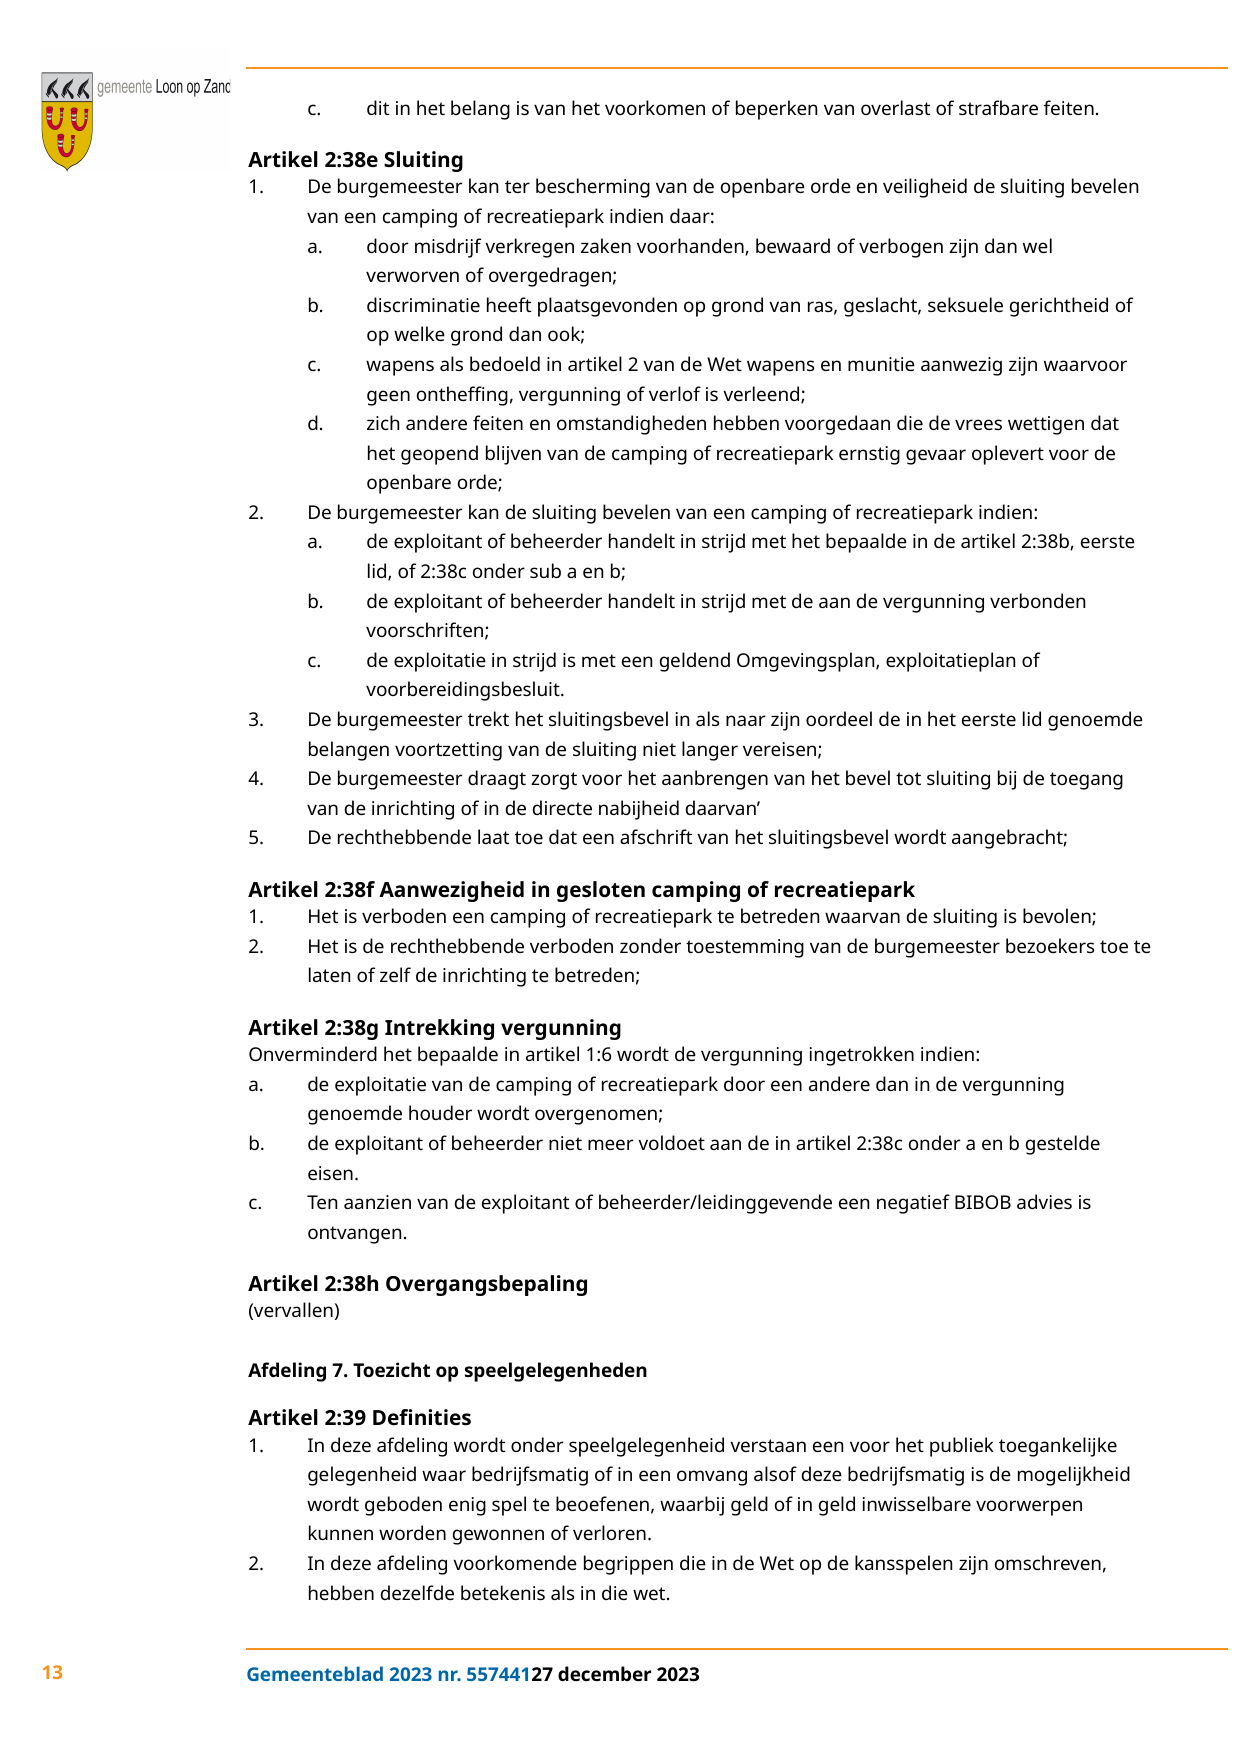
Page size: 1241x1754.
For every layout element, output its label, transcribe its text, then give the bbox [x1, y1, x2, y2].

list In deze afdeling voorkomende begrippen die in de Wet op de kansspelen zijn omschreven, hebben dezelfde betekenis als in die wet. [248, 1550, 1152, 1606]
text Afdeling 7. Toezicht op speelgelegenheden [248, 1357, 1152, 1383]
list zich andere feiten en omstandigheden hebben voorgedaan die de vrees wettigen dat het geopend blijven van de camping of recreatiepark ernstig gevaar oplevert voor de openbare orde; [307, 410, 1152, 495]
text (vervallen) [248, 1298, 1152, 1323]
list de exploitatie van de camping of recreatiepark door een andere dan in de vergunning genoemde houder wordt overgenomen; [248, 1071, 1152, 1126]
text Artikel 2:38f Aanwezigheid in gesloten camping of recreatiepark [248, 875, 1152, 903]
list Het is verboden een camping of recreatiepark te betreden waarvan de sluiting is bevolen; [248, 903, 1152, 929]
list discriminatie heeft plaatsgevonden op grond van ras, geslacht, seksuele gerichtheid of op welke grond dan ook; [307, 292, 1152, 347]
text Artikel 2:38g Intrekking vergunning [248, 1013, 1152, 1041]
list De burgemeester trekt het sluitingsbevel in als naar zijn oordeel de in het eerste lid genoemde belangen voortzetting van de sluiting niet langer vereisen; [248, 706, 1152, 761]
list De burgemeester kan de sluiting bevelen van een camping of recreatiepark indien: [248, 499, 1152, 525]
text Onverminderd het bepaalde in artikel 1:6 wordt de vergunning ingetrokken indien: [248, 1041, 1152, 1067]
list de exploitant of beheerder handelt in strijd met de aan de vergunning verbonden voorschriften; [307, 588, 1152, 643]
list Het is de rechthebbende verboden zonder toestemming van de burgemeester bezoekers toe te laten of zelf de inrichting te betreden; [248, 933, 1152, 988]
list De burgemeester kan ter bescherming van de openbare orde en veiligheid de sluiting bevelen van een camping of recreatiepark indien daar: [248, 174, 1152, 229]
picture [41, 47, 231, 172]
text Artikel 2:38e Sluiting [248, 145, 1152, 174]
list Ten aanzien van de exploitant of beheerder/leidinggevende een negatief BIBOB advies is ontvangen. [248, 1189, 1152, 1244]
text Artikel 2:38h Overgangsbepaling [248, 1269, 1152, 1298]
list de exploitant of beheerder niet meer voldoet aan de in artikel 2:38c onder a en b gestelde eisen. [248, 1130, 1152, 1185]
list de exploitant of beheerder handelt in strijd met het bepaalde in de artikel 2:38b, eerste lid, of 2:38c onder sub a en b; [307, 529, 1152, 584]
list door misdrijf verkregen zaken voorhanden, bewaard of verbogen zijn dan wel verworven of overgedragen; [307, 233, 1152, 288]
list In deze afdeling wordt onder speelgelegenheid verstaan een voor het publiek toegankelijke gelegenheid waar bedrijfsmatig of in een omvang alsof deze bedrijfsmatig is de mogelijkheid wordt geboden enig spel te beoefenen, waarbij geld of in geld inwisselbare voorwerpen kunnen worden gewonnen of verloren. [248, 1432, 1152, 1546]
list de exploitatie in strijd is met een geldend Omgevingsplan, exploitatieplan of voorbereidingsbesluit. [307, 647, 1152, 702]
list De rechthebbende laat toe dat een afschrift van het sluitingsbevel wordt aangebracht; [248, 824, 1152, 850]
list wapens als bedoeld in artikel 2 van de Wet wapens en munitie aanwezig zijn waarvoor geen ontheffing, vergunning of verlof is verleend; [307, 351, 1152, 406]
text Artikel 2:39 Definities [248, 1403, 1152, 1432]
list De burgemeester draagt zorgt voor het aanbrengen van het bevel tot sluiting bij de toegang van de inrichting of in de directe nabijheid daarvan’ [248, 765, 1152, 821]
list dit in het belang is van het voorkomen of beperken van overlast of strafbare feiten. [307, 95, 1152, 121]
